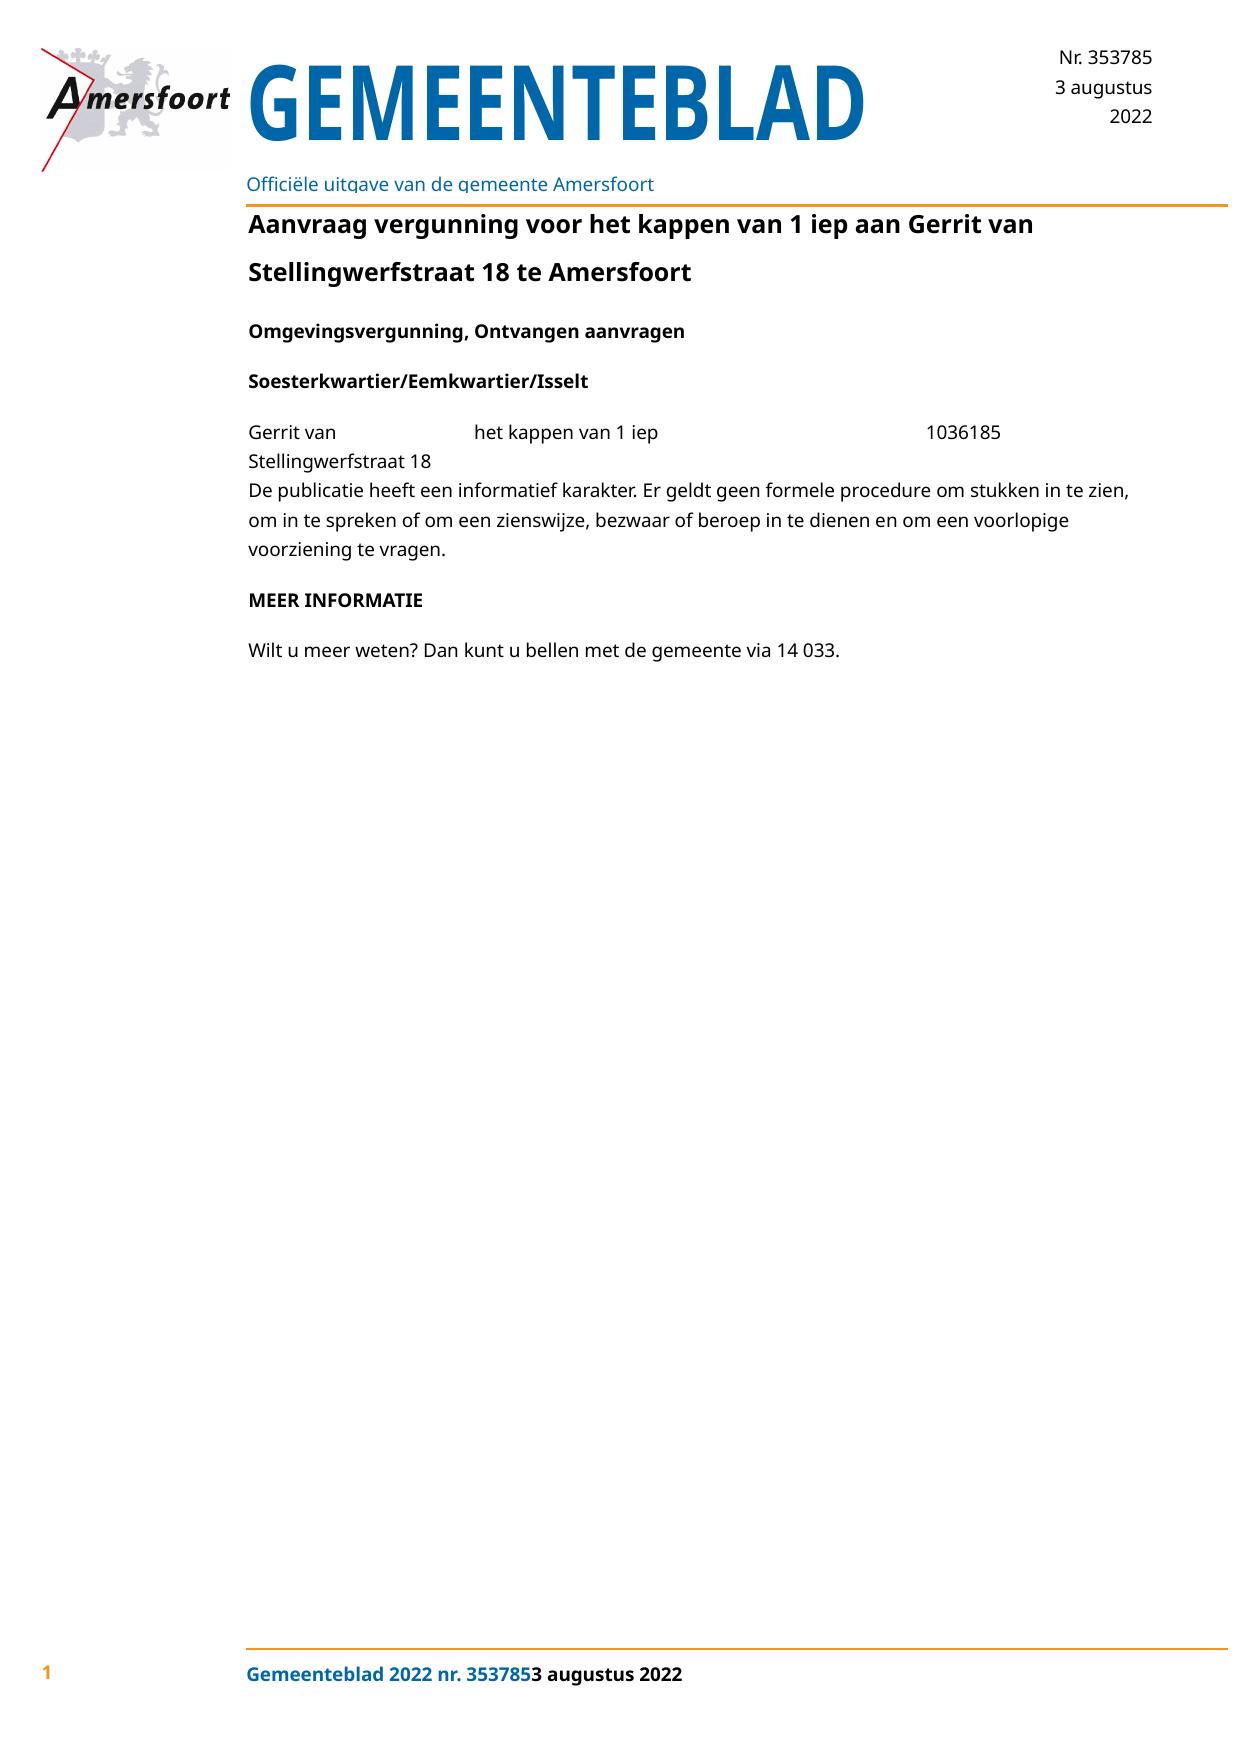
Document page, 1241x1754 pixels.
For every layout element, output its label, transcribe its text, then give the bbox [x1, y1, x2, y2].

text Wilt u meer weten? Dan kunt u bellen met de gemeente via 14 033. [248, 637, 1152, 663]
text Omgevingsvergunning, Ontvangen aanvragen [248, 318, 1152, 344]
picture [41, 47, 231, 172]
table_header 1036185 [926, 419, 1152, 474]
table_header Gerrit van Stellingwerfstraat 18 [248, 419, 474, 474]
table_header [700, 419, 926, 474]
text De publicatie heeft een informatief karakter. Er geldt geen formele procedure om stukken in te zien, om in te spreken of om een zienswijze, bezwaar of beroep in te dienen en om een voorlopige voorziening te vragen. [248, 477, 1152, 562]
text MEER INFORMATIE [248, 587, 1152, 613]
table_header het kappen van 1 iep [474, 419, 700, 474]
text Aanvraag vergunning voor het kappen van 1 iep aan Gerrit van Stellingwerfstraat 18 te Amersfoort [248, 207, 1152, 288]
text Soesterkwartier/Eemkwartier/Isselt [248, 368, 1152, 394]
